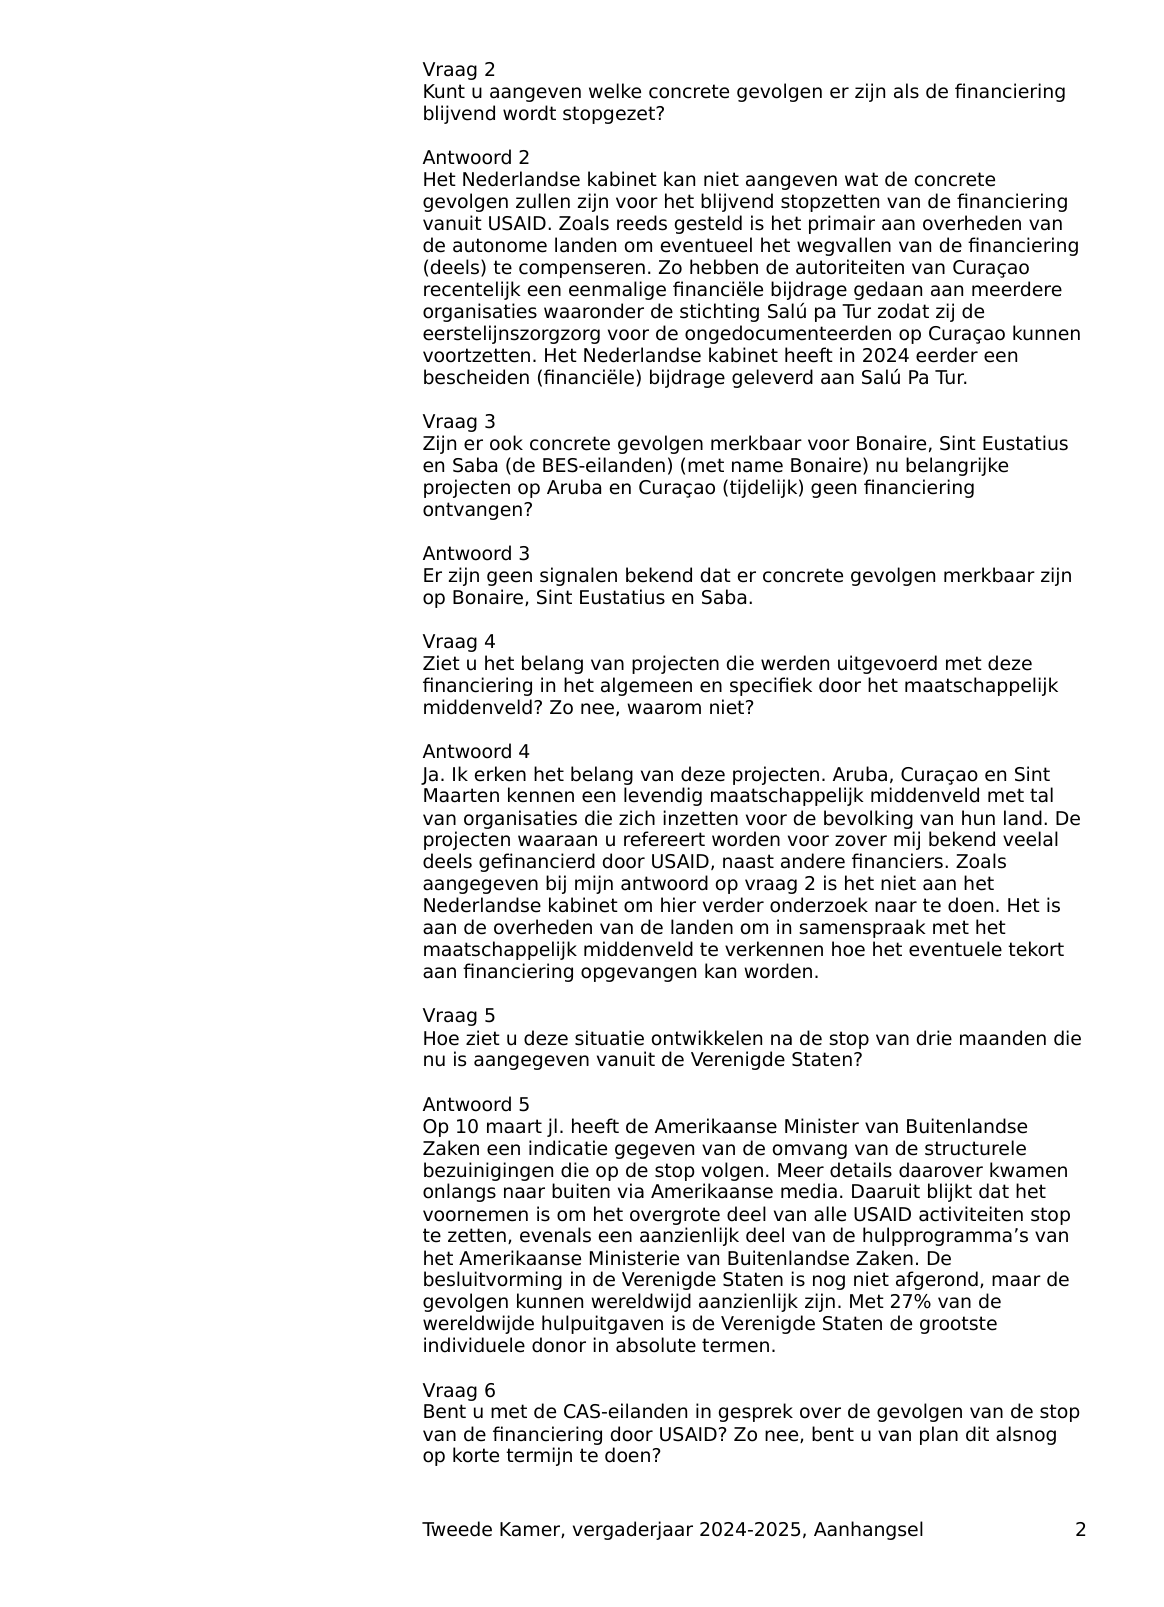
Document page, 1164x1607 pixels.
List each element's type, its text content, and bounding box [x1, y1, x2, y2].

text Antwoord 3 [422, 543, 1087, 565]
text Op 10 maart jl. heeft de Amerikaanse Minister van Buitenlandse Zaken een indicatie gegeven van de omvang van de structurele bezuinigingen die op de stop volgen. Meer details daarover kwamen onlangs naar buiten via Amerikaanse media. Daaruit blijkt dat het voornemen is om het overgrote deel van alle USAID activiteiten stop te zetten, evenals een aanzienlijk deel van de hulpprogramma’s van het Amerikaanse Ministerie van Buitenlandse Zaken. De besluitvorming in de Verenigde Staten is nog niet afgerond, maar de gevolgen kunnen wereldwijd aanzienlijk zijn. Met 27% van de wereldwijde hulpuitgaven is de Verenigde Staten de grootste individuele donor in absolute termen. [422, 1116, 1087, 1357]
text Zijn er ook concrete gevolgen merkbaar voor Bonaire, Sint Eustatius en Saba (de BES-eilanden) (met name Bonaire) nu belangrijke projecten op Aruba en Curaçao (tijdelijk) geen financiering ontvangen? [422, 433, 1087, 521]
text Ziet u het belang van projecten die werden uitgevoerd met deze financiering in het algemeen en specifiek door het maatschappelijk middenveld? Zo nee, waarom niet? [422, 653, 1087, 719]
text Ja. Ik erken het belang van deze projecten. Aruba, Curaçao en Sint Maarten kennen een levendig maatschappelijk middenveld met tal van organisaties die zich inzetten voor de bevolking van hun land. De projecten waaraan u refereert worden voor zover mij bekend veelal deels gefinancierd door USAID, naast andere financiers. Zoals aangegeven bij mijn antwoord op vraag 2 is het niet aan het Nederlandse kabinet om hier verder onderzoek naar te doen. Het is aan de overheden van de landen om in samenspraak met het maatschappelijk middenveld te verkennen hoe het eventuele tekort aan financiering opgevangen kan worden. [422, 763, 1087, 983]
text Antwoord 4 [422, 741, 1087, 763]
text Hoe ziet u deze situatie ontwikkelen na de stop van drie maanden die nu is aangegeven vanuit de Verenigde Staten? [422, 1027, 1087, 1071]
text Vraag 5 [422, 1005, 1087, 1027]
text Vraag 4 [422, 631, 1087, 653]
text Vraag 6 [422, 1379, 1087, 1401]
text Het Nederlandse kabinet kan niet aangeven wat de concrete gevolgen zullen zijn voor het blijvend stopzetten van de financiering vanuit USAID. Zoals reeds gesteld is het primair aan overheden van de autonome landen om eventueel het wegvallen van de financiering (deels) te compenseren. Zo hebben de autoriteiten van Curaçao recentelijk een eenmalige financiële bijdrage gedaan aan meerdere organisaties waaronder de stichting Salú pa Tur zodat zij de eerstelijnszorgzorg voor de ongedocumenteerden op Curaçao kunnen voortzetten. Het Nederlandse kabinet heeft in 2024 eerder een bescheiden (financiële) bijdrage geleverd aan Salú Pa Tur. [422, 169, 1087, 389]
text Bent u met de CAS-eilanden in gesprek over de gevolgen van de stop van de financiering door USAID? Zo nee, bent u van plan dit alsnog op korte termijn te doen? [422, 1401, 1087, 1467]
text Antwoord 2 [422, 147, 1087, 169]
text Er zijn geen signalen bekend dat er concrete gevolgen merkbaar zijn op Bonaire, Sint Eustatius en Saba. [422, 565, 1087, 609]
text Vraag 3 [422, 411, 1087, 433]
text Kunt u aangeven welke concrete gevolgen er zijn als de financiering blijvend wordt stopgezet? [422, 81, 1087, 125]
text Vraag 2 [422, 59, 1087, 81]
text Antwoord 5 [422, 1093, 1087, 1116]
